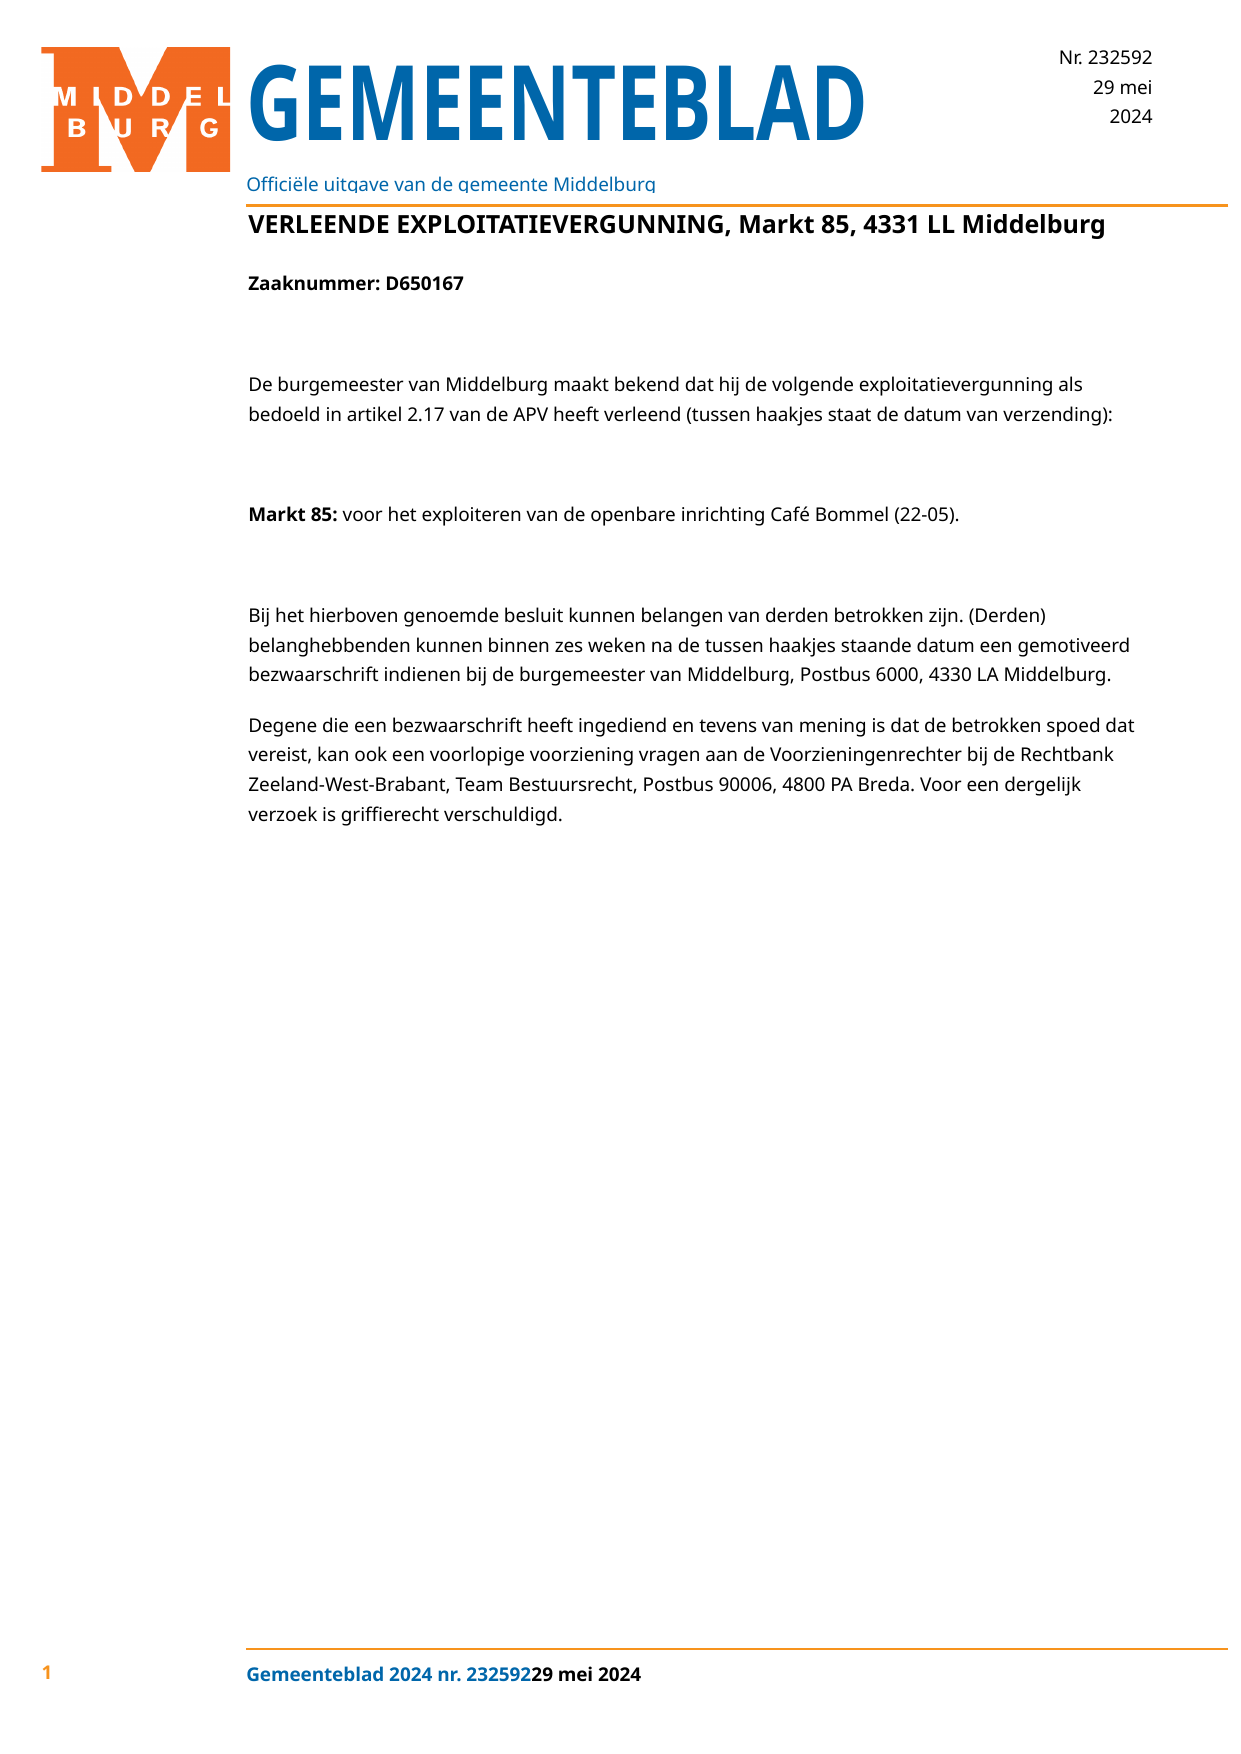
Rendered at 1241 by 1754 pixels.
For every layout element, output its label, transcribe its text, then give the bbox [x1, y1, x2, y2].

text Markt 85: voor het exploiteren van de openbare inrichting Café Bommel (22-05). [248, 502, 1152, 527]
text Bij het hierboven genoemde besluit kunnen belangen van derden betrokken zijn. (Derden) belanghebbenden kunnen binnen zes weken na de tussen haakjes staande datum een gemotiveerd bezwaarschrift indienen bij de burgemeester van Middelburg, Postbus 6000, 4330 LA Middelburg. [248, 602, 1152, 687]
picture [41, 47, 231, 172]
text Degene die een bezwaarschrift heeft ingediend en tevens van mening is dat de betrokken spoed dat vereist, kan ook een voorlopige voorziening vragen aan de Voorzieningenrechter bij de Rechtbank Zeeland-West-Brabant, Team Bestuursrecht, Postbus 90006, 4800 PA Breda. Voor een dergelijk verzoek is griffierecht verschuldigd. [248, 712, 1152, 826]
text De burgemeester van Middelburg maakt bekend dat hij de volgende exploitatievergunning als bedoeld in artikel 2.17 van de APV heeft verleend (tussen haakjes staat de datum van verzending): [248, 371, 1152, 426]
text VERLEENDE EXPLOITATIEVERGUNNING, Markt 85, 4331 LL Middelburg [248, 207, 1152, 241]
text Zaaknummer: D650167 [248, 270, 1152, 296]
